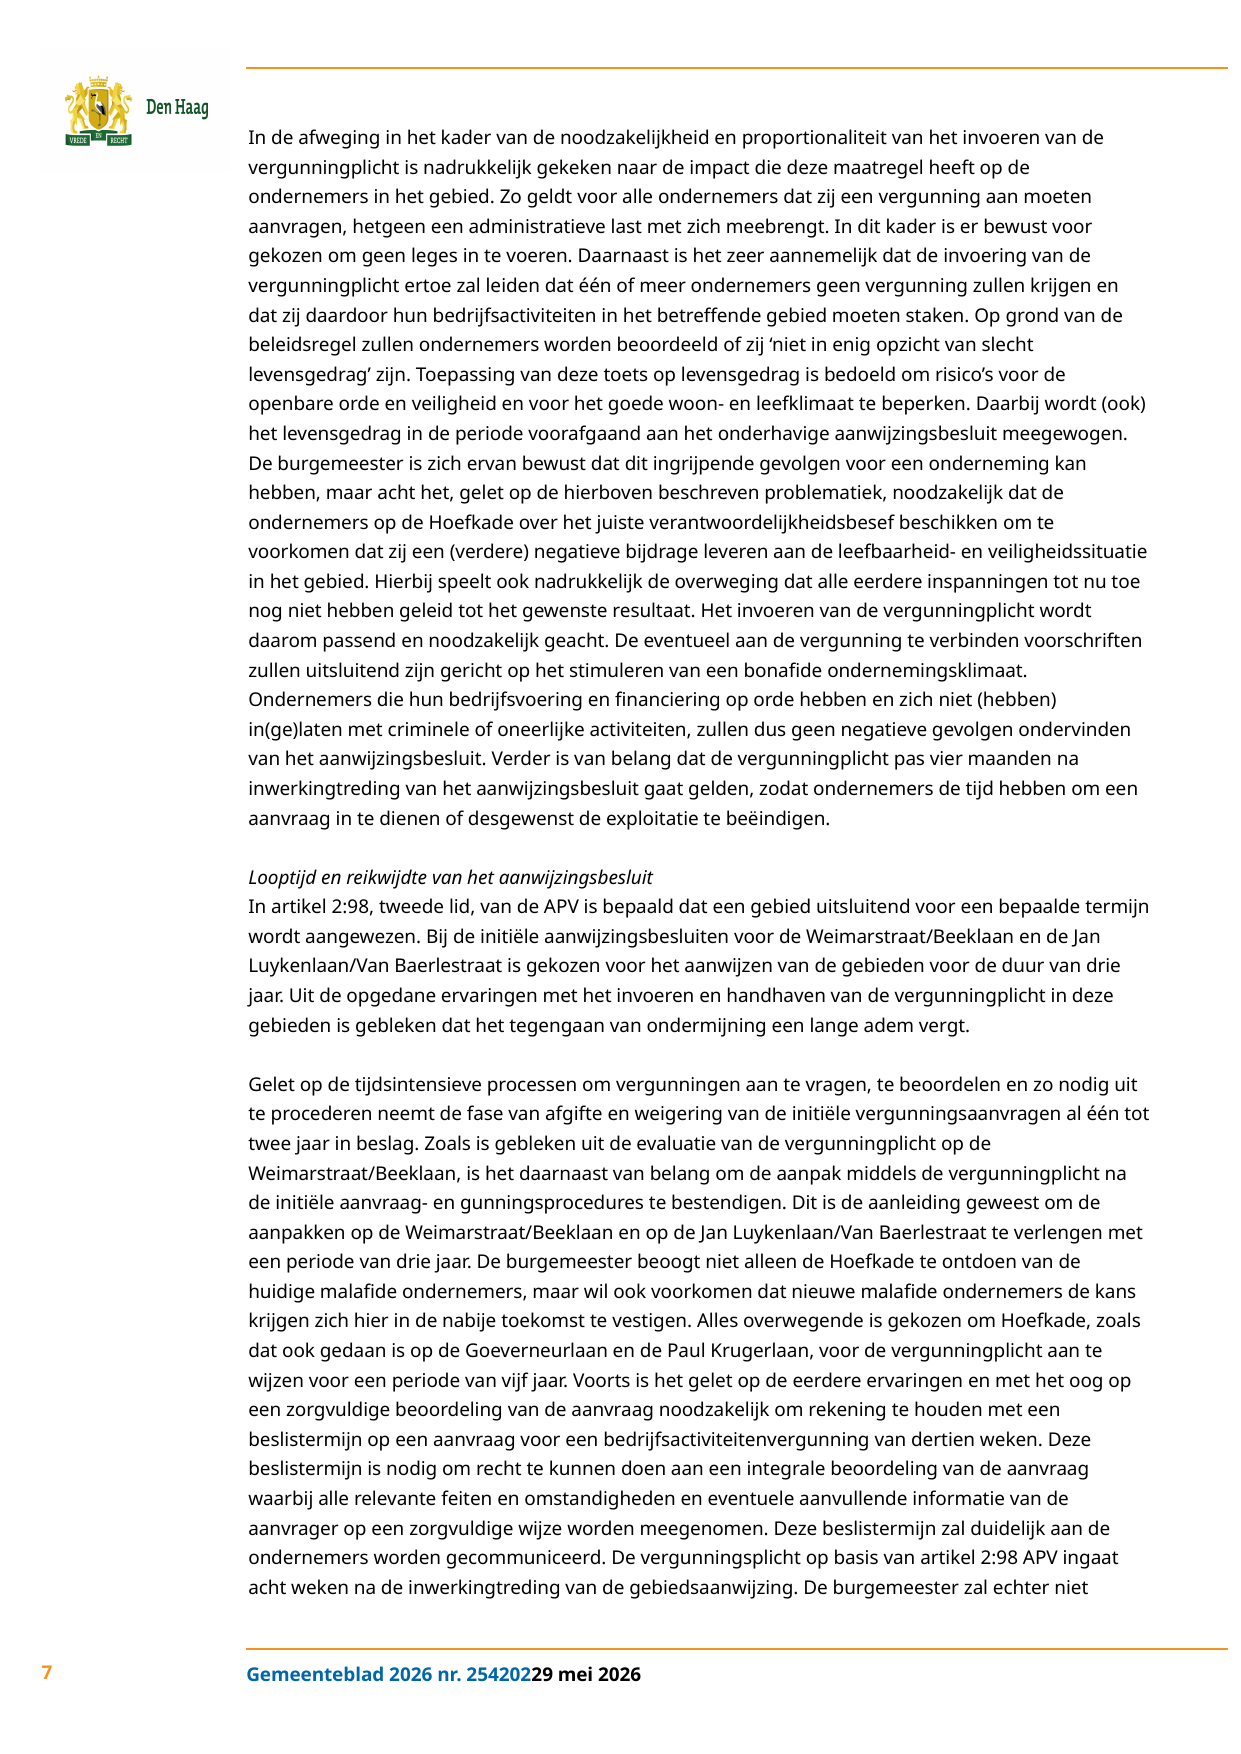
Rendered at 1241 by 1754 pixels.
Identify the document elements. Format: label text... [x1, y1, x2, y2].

text Looptijd en reikwijdte van het aanwijzingsbesluit [248, 864, 1152, 890]
text Gelet op de tijdsintensieve processen om vergunningen aan te vragen, te beoordelen en zo nodig uit te procederen neemt de fase van afgifte en weigering van de initiële vergunningsaanvragen al één tot twee jaar in beslag. Zoals is gebleken uit de evaluatie van de vergunningplicht op de Weimarstraat/Beeklaan, is het daarnaast van belang om de aanpak middels de vergunningplicht na de initiële aanvraag- en gunningsprocedures te bestendigen. Dit is de aanleiding geweest om de aanpakken op de Weimarstraat/Beeklaan en op de Jan Luykenlaan/Van Baerlestraat te verlengen met een periode van drie jaar. De burgemeester beoogt niet alleen de Hoefkade te ontdoen van de huidige malafide ondernemers, maar wil ook voorkomen dat nieuwe malafide ondernemers de kans krijgen zich hier in de nabije toekomst te vestigen. Alles overwegende is gekozen om Hoefkade, zoals dat ook gedaan is op de Goeverneurlaan en de Paul Krugerlaan, voor de vergunningplicht aan te wijzen voor een periode van vijf jaar. Voorts is het gelet op de eerdere ervaringen en met het oog op een zorgvuldige beoordeling van de aanvraag noodzakelijk om rekening te houden met een beslistermijn op een aanvraag voor een bedrijfsactiviteitenvergunning van dertien weken. Deze beslistermijn is nodig om recht te kunnen doen aan een integrale beoordeling van de aanvraag waarbij alle relevante feiten en omstandigheden en eventuele aanvullende informatie van de aanvrager op een zorgvuldige wijze worden meegenomen. Deze beslistermijn zal duidelijk aan de ondernemers worden gecommuniceerd. De vergunningsplicht op basis van artikel 2:98 APV ingaat acht weken na de inwerkingtreding van de gebiedsaanwijzing. De burgemeester zal echter niet [248, 1071, 1152, 1600]
text In artikel 2:98, tweede lid, van de APV is bepaald dat een gebied uitsluitend voor een bepaalde termijn wordt aangewezen. Bij de initiële aanwijzingsbesluiten voor de Weimarstraat/Beeklaan en de Jan Luykenlaan/Van Baerlestraat is gekozen voor het aanwijzen van de gebieden voor de duur van drie jaar. Uit de opgedane ervaringen met het invoeren en handhaven van de vergunningplicht in deze gebieden is gebleken dat het tegengaan van ondermijning een lange adem vergt. [248, 893, 1152, 1038]
picture [41, 47, 231, 172]
text In de afweging in het kader van de noodzakelijkheid en proportionaliteit van het invoeren van de vergunningplicht is nadrukkelijk gekeken naar de impact die deze maatregel heeft op de ondernemers in het gebied. Zo geldt voor alle ondernemers dat zij een vergunning aan moeten aanvragen, hetgeen een administratieve last met zich meebrengt. In dit kader is er bewust voor gekozen om geen leges in te voeren. Daarnaast is het zeer aannemelijk dat de invoering van de vergunningplicht ertoe zal leiden dat één of meer ondernemers geen vergunning zullen krijgen en dat zij daardoor hun bedrijfsactiviteiten in het betreffende gebied moeten staken. Op grond van de beleidsregel zullen ondernemers worden beoordeeld of zij ‘niet in enig opzicht van slecht levensgedrag’ zijn. Toepassing van deze toets op levensgedrag is bedoeld om risico’s voor de openbare orde en veiligheid en voor het goede woon- en leefklimaat te beperken. Daarbij wordt (ook) het levensgedrag in de periode voorafgaand aan het onderhavige aanwijzingsbesluit meegewogen. De burgemeester is zich ervan bewust dat dit ingrijpende gevolgen voor een onderneming kan hebben, maar acht het, gelet op de hierboven beschreven problematiek, noodzakelijk dat de ondernemers op de Hoefkade over het juiste verantwoordelijkheidsbesef beschikken om te voorkomen dat zij een (verdere) negatieve bijdrage leveren aan de leefbaarheid- en veiligheidssituatie in het gebied. Hierbij speelt ook nadrukkelijk de overweging dat alle eerdere inspanningen tot nu toe nog niet hebben geleid tot het gewenste resultaat. Het invoeren van de vergunningplicht wordt daarom passend en noodzakelijk geacht. De eventueel aan de vergunning te verbinden voorschriften zullen uitsluitend zijn gericht op het stimuleren van een bonafide ondernemingsklimaat. Ondernemers die hun bedrijfsvoering en financiering op orde hebben en zich niet (hebben) in(ge)laten met criminele of oneerlijke activiteiten, zullen dus geen negatieve gevolgen ondervinden van het aanwijzingsbesluit. Verder is van belang dat de vergunningplicht pas vier maanden na inwerkingtreding van het aanwijzingsbesluit gaat gelden, zodat ondernemers de tijd hebben om een aanvraag in te dienen of desgewenst de exploitatie te beëindigen. [248, 124, 1152, 831]
